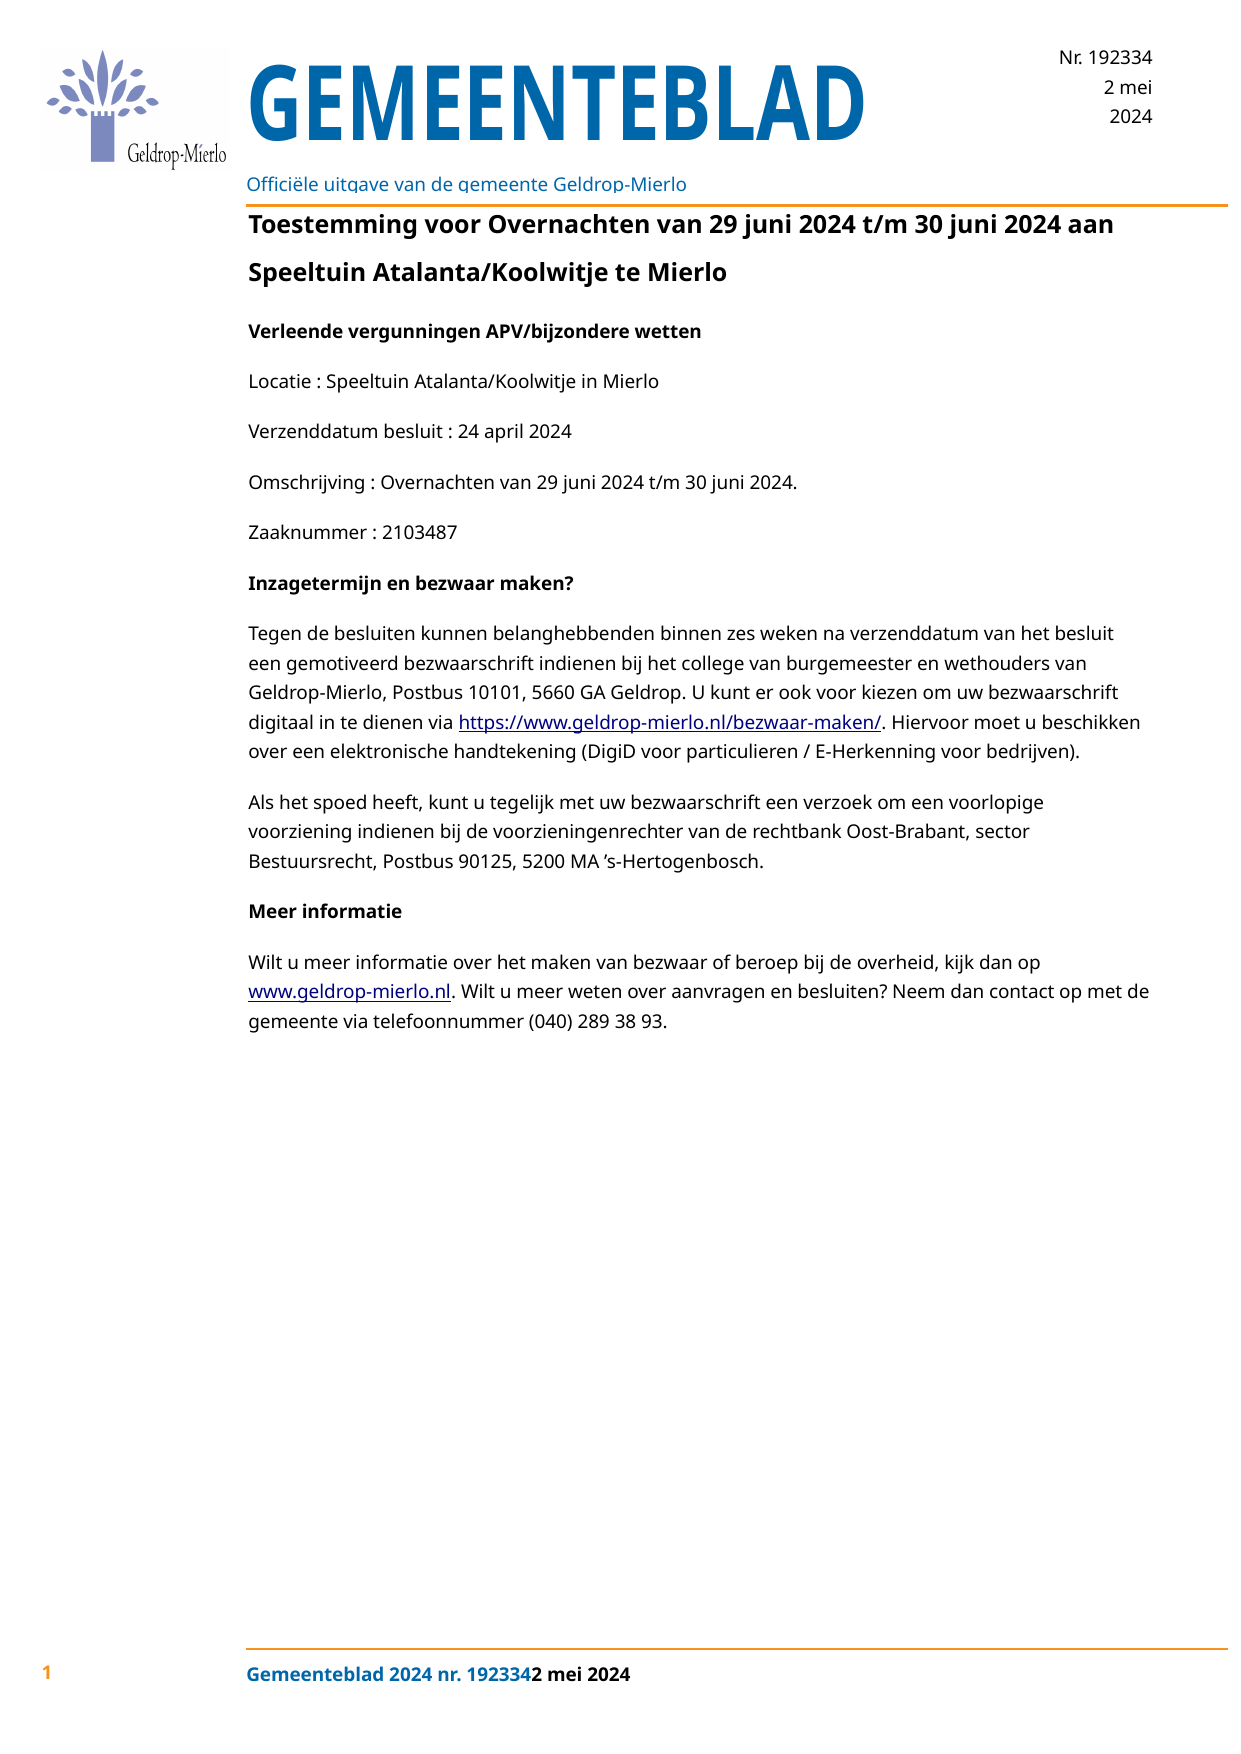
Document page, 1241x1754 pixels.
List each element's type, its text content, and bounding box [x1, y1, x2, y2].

text Toestemming voor Overnachten van 29 juni 2024 t/m 30 juni 2024 aan Speeltuin Atalanta/Koolwitje te Mierlo [248, 207, 1152, 288]
text Inzagetermijn en bezwaar maken? [248, 570, 1152, 596]
picture [41, 47, 231, 172]
text Wilt u meer informatie over het maken van bezwaar of beroep bij de overheid, kijk dan op www.geldrop-mierlo.nl. Wilt u meer weten over aanvragen en besluiten? Neem dan contact op met de gemeente via telefoonnummer (040) 289 38 93. [248, 949, 1152, 1034]
text Als het spoed heeft, kunt u tegelijk met uw bezwaarschrift een verzoek om een voorlopige voorziening indienen bij de voorzieningenrechter van de rechtbank Oost-Brabant, sector Bestuursrecht, Postbus 90125, 5200 MA ’s-Hertogenbosch. [248, 789, 1152, 874]
text Locatie : Speeltuin Atalanta/Koolwitje in Mierlo [248, 368, 1152, 394]
text Verzenddatum besluit : 24 april 2024 [248, 419, 1152, 444]
text Tegen de besluiten kunnen belanghebbenden binnen zes weken na verzenddatum van het besluit een gemotiveerd bezwaarschrift indienen bij het college van burgemeester en wethouders van Geldrop-Mierlo, Postbus 10101, 5660 GA Geldrop. U kunt er ook voor kiezen om uw bezwaarschrift digitaal in te dienen via https://www.geldrop-mierlo.nl/bezwaar-maken/. Hiervoor moet u beschikken over een elektronische handtekening (DigiD voor particulieren / E-Herkenning voor bedrijven). [248, 620, 1152, 764]
text Meer informatie [248, 899, 1152, 924]
text Verleende vergunningen APV/bijzondere wetten [248, 318, 1152, 344]
text Omschrijving : Overnachten van 29 juni 2024 t/m 30 juni 2024. [248, 469, 1152, 495]
text Zaaknummer : 2103487 [248, 519, 1152, 545]
